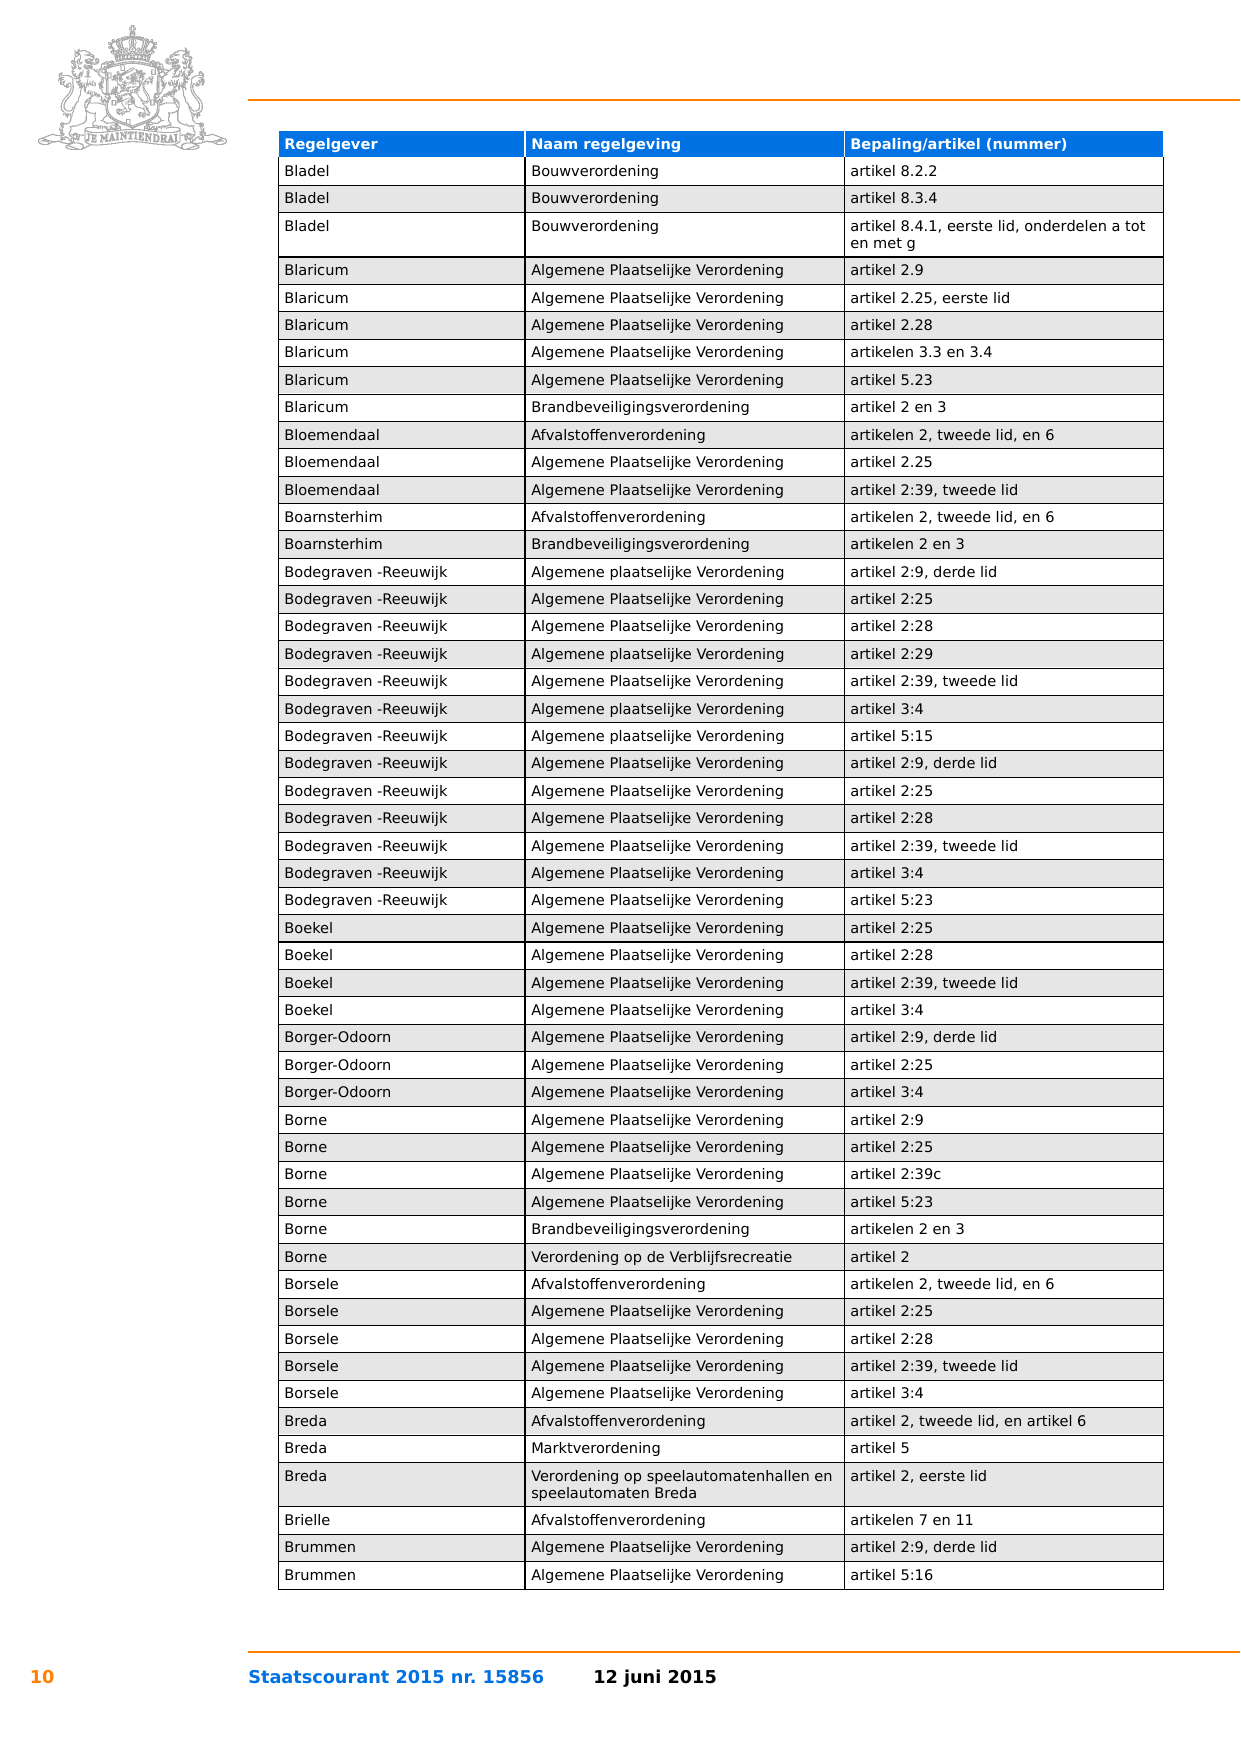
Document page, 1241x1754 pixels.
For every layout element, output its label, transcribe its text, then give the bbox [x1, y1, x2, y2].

table_cell artikel 2:28 [845, 943, 1163, 969]
table_cell Blaricum [279, 340, 524, 366]
table_cell Algemene plaatselijke Verordening [526, 559, 844, 585]
table_cell Algemene Plaatselijke Verordening [526, 258, 844, 284]
table_cell Algemene Plaatselijke Verordening [526, 805, 844, 832]
table_cell Borsele [279, 1271, 524, 1297]
table_cell Algemene Plaatselijke Verordening [526, 285, 844, 311]
table_cell Afvalstoffenverordening [526, 1507, 844, 1534]
table_cell artikel 2:25 [845, 1052, 1163, 1078]
table_cell artikel 3:4 [845, 696, 1163, 722]
table_cell Algemene Plaatselijke Verordening [526, 312, 844, 339]
table_cell Algemene plaatselijke Verordening [526, 723, 844, 749]
table_cell Blaricum [279, 367, 524, 393]
table_cell artikelen 2, tweede lid, en 6 [845, 504, 1163, 530]
table_cell artikel 2:25 [845, 915, 1163, 941]
table_cell artikel 2.25 [845, 449, 1163, 476]
table_cell artikel 2.9 [845, 258, 1163, 284]
table_cell Algemene Plaatselijke Verordening [526, 997, 844, 1023]
table_cell Algemene Plaatselijke Verordening [526, 778, 844, 804]
table_cell Blaricum [279, 395, 524, 421]
table_cell Algemene Plaatselijke Verordening [526, 860, 844, 887]
table_cell Bodegraven -Reeuwijk [279, 641, 524, 667]
table_cell Brielle [279, 1507, 524, 1534]
table_header Bepaling/artikel (nummer) [845, 131, 1163, 157]
table_cell Bodegraven -Reeuwijk [279, 559, 524, 585]
table_cell artikel 8.2.2 [845, 158, 1163, 185]
table_cell Borne [279, 1134, 524, 1161]
table_cell artikel 2:39, tweede lid [845, 833, 1163, 859]
table_cell Algemene Plaatselijke Verordening [526, 1381, 844, 1407]
table_cell Borsele [279, 1353, 524, 1380]
table_cell artikelen 2 en 3 [845, 531, 1163, 558]
table_cell Boekel [279, 943, 524, 969]
table_cell Blaricum [279, 285, 524, 311]
table_cell artikel 5 [845, 1436, 1163, 1462]
table_cell Borne [279, 1189, 524, 1215]
table_cell artikel 5.23 [845, 367, 1163, 393]
table_cell Verordening op speelautomatenhallen en speelautomaten Breda [526, 1463, 844, 1506]
table_cell Blaricum [279, 258, 524, 284]
table_cell Bladel [279, 213, 524, 256]
table_cell Bouwverordening [526, 186, 844, 212]
table_cell Bodegraven -Reeuwijk [279, 696, 524, 722]
table_cell Bodegraven -Reeuwijk [279, 586, 524, 613]
table_cell Algemene Plaatselijke Verordening [526, 1535, 844, 1561]
table_cell artikel 5:23 [845, 888, 1163, 914]
table_cell Borger-Odoorn [279, 1052, 524, 1078]
table_cell Algemene Plaatselijke Verordening [526, 1079, 844, 1106]
table_cell Algemene Plaatselijke Verordening [526, 970, 844, 996]
table_cell artikelen 3.3 en 3.4 [845, 340, 1163, 366]
table_cell Afvalstoffenverordening [526, 422, 844, 448]
table_cell Bodegraven -Reeuwijk [279, 860, 524, 887]
table_cell Algemene Plaatselijke Verordening [526, 888, 844, 914]
table_cell artikelen 2, tweede lid, en 6 [845, 1271, 1163, 1297]
picture [38, 25, 227, 150]
table_cell artikelen 7 en 11 [845, 1507, 1163, 1534]
table_cell Bloemendaal [279, 422, 524, 448]
table_cell artikel 5:23 [845, 1189, 1163, 1215]
table_cell artikel 2:9, derde lid [845, 1025, 1163, 1051]
table_cell artikel 2:39c [845, 1162, 1163, 1188]
table_cell Algemene Plaatselijke Verordening [526, 477, 844, 503]
table_cell Borne [279, 1244, 524, 1270]
table_cell artikel 2:39, tweede lid [845, 970, 1163, 996]
table_cell Borsele [279, 1299, 524, 1325]
table_cell artikel 2:9, derde lid [845, 1535, 1163, 1561]
table_cell artikelen 2, tweede lid, en 6 [845, 422, 1163, 448]
table_cell artikel 2:39, tweede lid [845, 477, 1163, 503]
table_cell artikel 2, eerste lid [845, 1463, 1163, 1506]
table_cell Algemene Plaatselijke Verordening [526, 1299, 844, 1325]
table_cell artikel 2 [845, 1244, 1163, 1270]
table_cell Boarnsterhim [279, 504, 524, 530]
table_cell Bodegraven -Reeuwijk [279, 723, 524, 749]
table_cell artikel 2, tweede lid, en artikel 6 [845, 1408, 1163, 1434]
table_cell artikel 2.25, eerste lid [845, 285, 1163, 311]
table_cell Bodegraven -Reeuwijk [279, 614, 524, 640]
table_cell Afvalstoffenverordening [526, 1271, 844, 1297]
table_cell Algemene Plaatselijke Verordening [526, 943, 844, 969]
table_cell artikel 2:28 [845, 614, 1163, 640]
table_cell Borger-Odoorn [279, 1025, 524, 1051]
table_cell Bloemendaal [279, 477, 524, 503]
table_cell Breda [279, 1408, 524, 1434]
table_cell artikel 2 en 3 [845, 395, 1163, 421]
table_cell Bladel [279, 158, 524, 185]
table_cell artikel 3:4 [845, 860, 1163, 887]
table_cell Borne [279, 1107, 524, 1133]
table_cell artikel 2:29 [845, 641, 1163, 667]
table_cell Bodegraven -Reeuwijk [279, 669, 524, 695]
table_header Regelgever [279, 131, 524, 157]
table_cell Bodegraven -Reeuwijk [279, 751, 524, 777]
table_cell artikel 2:28 [845, 805, 1163, 832]
table_cell artikel 2.28 [845, 312, 1163, 339]
table_cell Bodegraven -Reeuwijk [279, 833, 524, 859]
table_cell artikel 2:25 [845, 778, 1163, 804]
table_cell Breda [279, 1463, 524, 1506]
table_cell artikel 2:25 [845, 1299, 1163, 1325]
table_cell Algemene Plaatselijke Verordening [526, 367, 844, 393]
table_cell Bodegraven -Reeuwijk [279, 778, 524, 804]
table_cell Brandbeveiligingsverordening [526, 395, 844, 421]
table_cell Brandbeveiligingsverordening [526, 1216, 844, 1243]
table_cell Afvalstoffenverordening [526, 504, 844, 530]
table_cell Algemene Plaatselijke Verordening [526, 1134, 844, 1161]
table_cell Boekel [279, 915, 524, 941]
table_cell Brummen [279, 1562, 524, 1588]
table_cell artikel 5:16 [845, 1562, 1163, 1588]
table_cell Algemene plaatselijke Verordening [526, 696, 844, 722]
table_cell Algemene Plaatselijke Verordening [526, 586, 844, 613]
table_cell Brummen [279, 1535, 524, 1561]
table_cell Algemene plaatselijke Verordening [526, 641, 844, 667]
table_cell Bloemendaal [279, 449, 524, 476]
table_cell artikel 8.4.1, eerste lid, onderdelen a tot en met g [845, 213, 1163, 256]
table_cell artikel 2:39, tweede lid [845, 669, 1163, 695]
table_cell Algemene Plaatselijke Verordening [526, 1353, 844, 1380]
table_cell Bouwverordening [526, 158, 844, 185]
table_cell Bodegraven -Reeuwijk [279, 888, 524, 914]
table_cell Algemene Plaatselijke Verordening [526, 449, 844, 476]
table_cell Blaricum [279, 312, 524, 339]
table_cell Boekel [279, 970, 524, 996]
table_cell Algemene Plaatselijke Verordening [526, 915, 844, 941]
table_cell Bouwverordening [526, 213, 844, 256]
table_header Naam regelgeving [526, 131, 844, 157]
table_cell Algemene Plaatselijke Verordening [526, 1162, 844, 1188]
table_cell artikel 2:9, derde lid [845, 559, 1163, 585]
table_cell Bodegraven -Reeuwijk [279, 805, 524, 832]
table_cell Algemene Plaatselijke Verordening [526, 1326, 844, 1352]
table_cell Borger-Odoorn [279, 1079, 524, 1106]
table_cell Algemene Plaatselijke Verordening [526, 1189, 844, 1215]
table_cell Algemene Plaatselijke Verordening [526, 1562, 844, 1588]
table_cell Algemene Plaatselijke Verordening [526, 669, 844, 695]
table_cell Borne [279, 1216, 524, 1243]
table_cell Algemene Plaatselijke Verordening [526, 1025, 844, 1051]
table_cell Borne [279, 1162, 524, 1188]
table_cell Breda [279, 1436, 524, 1462]
table_cell Algemene Plaatselijke Verordening [526, 1107, 844, 1133]
table_cell artikel 8.3.4 [845, 186, 1163, 212]
table_cell artikel 2:28 [845, 1326, 1163, 1352]
table_cell artikel 3:4 [845, 1381, 1163, 1407]
table_cell Afvalstoffenverordening [526, 1408, 844, 1434]
table_cell artikel 2:25 [845, 586, 1163, 613]
table_cell Algemene Plaatselijke Verordening [526, 751, 844, 777]
table_cell artikel 2:9 [845, 1107, 1163, 1133]
table_cell Algemene Plaatselijke Verordening [526, 1052, 844, 1078]
table_cell Verordening op de Verblijfsrecreatie [526, 1244, 844, 1270]
table_cell artikel 2:25 [845, 1134, 1163, 1161]
table_cell artikel 5:15 [845, 723, 1163, 749]
table_cell Boekel [279, 997, 524, 1023]
table_cell Bladel [279, 186, 524, 212]
table_cell artikel 2:39, tweede lid [845, 1353, 1163, 1380]
table_cell artikelen 2 en 3 [845, 1216, 1163, 1243]
table_cell Borsele [279, 1326, 524, 1352]
table_cell Boarnsterhim [279, 531, 524, 558]
table_cell Borsele [279, 1381, 524, 1407]
table_cell Algemene Plaatselijke Verordening [526, 340, 844, 366]
table_cell artikel 3:4 [845, 997, 1163, 1023]
table_cell Algemene Plaatselijke Verordening [526, 833, 844, 859]
table_cell artikel 2:9, derde lid [845, 751, 1163, 777]
table_cell Brandbeveiligingsverordening [526, 531, 844, 558]
table_cell artikel 3:4 [845, 1079, 1163, 1106]
table_cell Algemene Plaatselijke Verordening [526, 614, 844, 640]
table_cell Marktverordening [526, 1436, 844, 1462]
